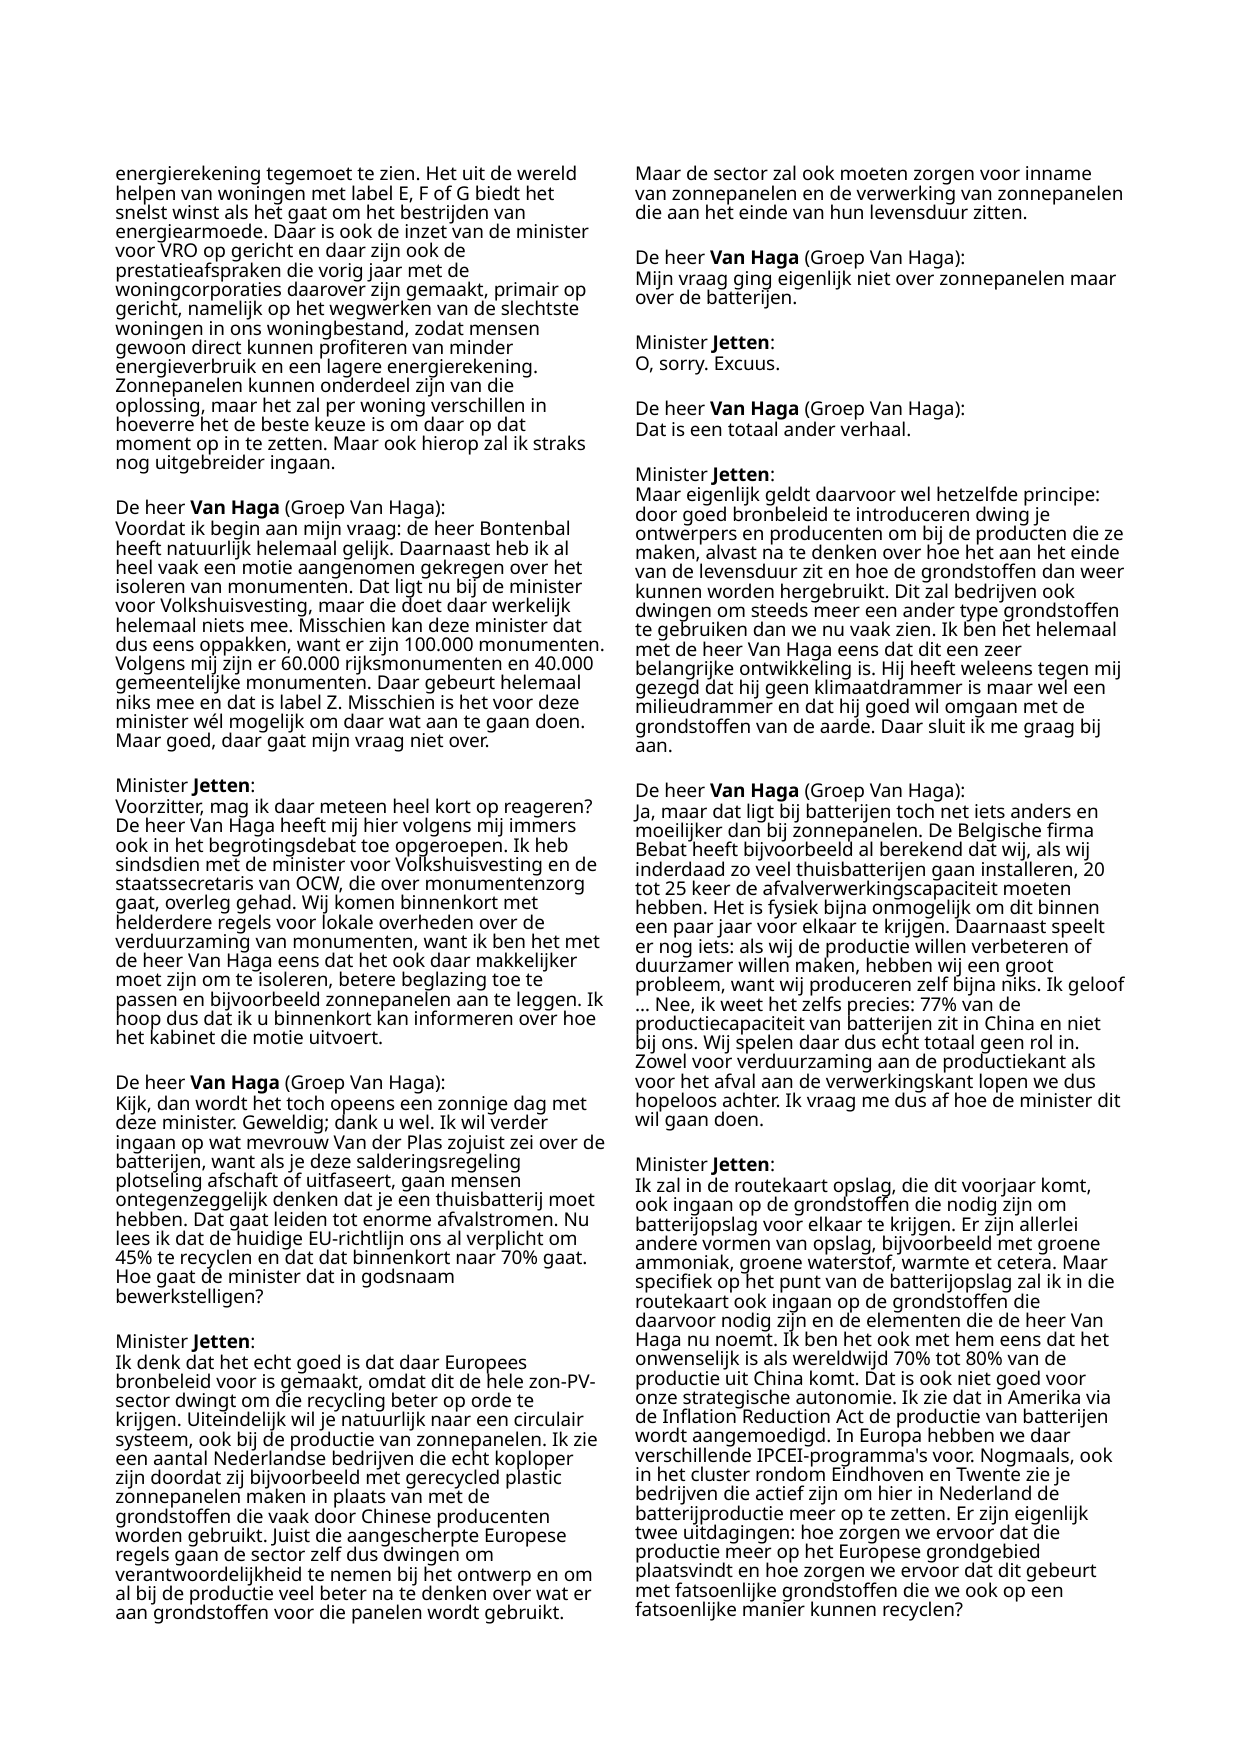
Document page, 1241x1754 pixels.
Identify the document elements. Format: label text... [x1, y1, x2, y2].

text Ja, maar dat ligt bij batterijen toch net iets anders en moeilijker dan bij zonnepanelen. De Belgische firma Bebat heeft bijvoorbeeld al berekend dat wij, als wij inderdaad zo veel thuisbatterijen gaan installeren, 20 tot 25 keer de afvalverwerkingscapaciteit moeten hebben. Het is fysiek bijna onmogelijk om dit binnen een paar jaar voor elkaar te krijgen. Daarnaast speelt er nog iets: als wij de productie willen verbeteren of duurzamer willen maken, hebben wij een groot probleem, want wij produceren zelf bijna niks. Ik geloof … Nee, ik weet het zelfs precies: 77% van de productiecapaciteit van batterijen zit in China en niet bij ons. Wij spelen daar dus echt totaal geen rol in. Zowel voor verduurzaming aan de productiekant als voor het afval aan de verwerkingskant lopen we dus hopeloos achter. Ik vraag me dus af hoe de minister dit wil gaan doen. [635, 803, 1125, 1130]
text Minister Jetten: [635, 329, 1125, 355]
text De heer Van Haga (Groep Van Haga): [635, 244, 1125, 270]
text Ik zal in de routekaart opslag, die dit voorjaar komt, ook ingaan op de grondstoffen die nodig zijn om batterijopslag voor elkaar te krijgen. Er zijn allerlei andere vormen van opslag, bijvoorbeeld met groene ammoniak, groene waterstof, warmte et cetera. Maar specifiek op het punt van de batterijopslag zal ik in die routekaart ook ingaan op de grondstoffen die daarvoor nodig zijn en de elementen die de heer Van Haga nu noemt. Ik ben het ook met hem eens dat het onwenselijk is als wereldwijd 70% tot 80% van de productie uit China komt. Dat is ook niet goed voor onze strategische autonomie. Ik zie dat in Amerika via de Inflation Reduction Act de productie van batterijen wordt aangemoedigd. In Europa hebben we daar verschillende IPCEI-programma's voor. Nogmaals, ook in het cluster rondom Eindhoven en Twente zie je bedrijven die actief zijn om hier in Nederland de batterijproductie meer op te zetten. Er zijn eigenlijk twee uitdagingen: hoe zorgen we ervoor dat die productie meer op het Europese grondgebied plaatsvindt en hoe zorgen we ervoor dat dit gebeurt met fatsoenlijke grondstoffen die we ook op een fatsoenlijke manier kunnen recyclen? [635, 1177, 1125, 1620]
text Voordat ik begin aan mijn vraag: de heer Bontenbal heeft natuurlijk helemaal gelijk. Daarnaast heb ik al heel vaak een motie aangenomen gekregen over het isoleren van monumenten. Dat ligt nu bij de minister voor Volkshuisvesting, maar die doet daar werkelijk helemaal niets mee. Misschien kan deze minister dat dus eens oppakken, want er zijn 100.000 monumenten. Volgens mij zijn er 60.000 rijksmonumenten en 40.000 gemeentelijke monumenten. Daar gebeurt helemaal niks mee en dat is label Z. Misschien is het voor deze minister wél mogelijk om daar wat aan te gaan doen. Maar goed, daar gaat mijn vraag niet over. [115, 520, 605, 751]
text Minister Jetten: [635, 461, 1125, 486]
text Maar eigenlijk geldt daarvoor wel hetzelfde principe: door goed bronbeleid te introduceren dwing je ontwerpers en producenten om bij de producten die ze maken, alvast na te denken over hoe het aan het einde van de levensduur zit en hoe de grondstoffen dan weer kunnen worden hergebruikt. Dit zal bedrijven ook dwingen om steeds meer een ander type grondstoffen te gebruiken dan we nu vaak zien. Ik ben het helemaal met de heer Van Haga eens dat dit een zeer belangrijke ontwikkeling is. Hij heeft weleens tegen mij gezegd dat hij geen klimaatdrammer is maar wel een milieudrammer en dat hij goed wil omgaan met de grondstoffen van de aarde. Daar sluit ik me graag bij aan. [635, 486, 1125, 756]
text Maar de sector zal ook moeten zorgen voor inname van zonnepanelen en de verwerking van zonnepanelen die aan het einde van hun levensduur zitten. [635, 165, 1125, 223]
text energierekening tegemoet te zien. Het uit de wereld helpen van woningen met label E, F of G biedt het snelst winst als het gaat om het bestrijden van energiearmoede. Daar is ook de inzet van de minister voor VRO op gericht en daar zijn ook de prestatieafspraken die vorig jaar met de woningcorporaties daarover zijn gemaakt, primair op gericht, namelijk op het wegwerken van de slechtste woningen in ons woningbestand, zodat mensen gewoon direct kunnen profiteren van minder energieverbruik en een lagere energierekening. Zonnepanelen kunnen onderdeel zijn van die oplossing, maar het zal per woning verschillen in hoeverre het de beste keuze is om daar op dat moment op in te zetten. Maar ook hierop zal ik straks nog uitgebreider ingaan. [115, 165, 605, 474]
text De heer Van Haga (Groep Van Haga): [635, 395, 1125, 421]
text De heer Van Haga (Groep Van Haga): [115, 494, 605, 520]
text Mijn vraag ging eigenlijk niet over zonnepanelen maar over de batterijen. [635, 270, 1125, 308]
text Minister Jetten: [115, 772, 605, 798]
text Dat is een totaal ander verhaal. [635, 421, 1125, 440]
text Minister Jetten: [115, 1328, 605, 1354]
text De heer Van Haga (Groep Van Haga): [115, 1069, 605, 1095]
text De heer Van Haga (Groep Van Haga): [635, 777, 1125, 803]
text O, sorry. Excuus. [635, 355, 1125, 374]
text Voorzitter, mag ik daar meteen heel kort op reageren? De heer Van Haga heeft mij hier volgens mij immers ook in het begrotingsdebat toe opgeroepen. Ik heb sindsdien met de minister voor Volkshuisvesting en de staatssecretaris van OCW, die over monumentenzorg gaat, overleg gehad. Wij komen binnenkort met helderdere regels voor lokale overheden over de verduurzaming van monumenten, want ik ben het met de heer Van Haga eens dat het ook daar makkelijker moet zijn om te isoleren, betere beglazing toe te passen en bijvoorbeeld zonnepanelen aan te leggen. Ik hoop dus dat ik u binnenkort kan informeren over hoe het kabinet die motie uitvoert. [115, 798, 605, 1048]
text Ik denk dat het echt goed is dat daar Europees bronbeleid voor is gemaakt, omdat dit de hele zon-PV-sector dwingt om die recycling beter op orde te krijgen. Uiteindelijk wil je natuurlijk naar een circulair systeem, ook bij de productie van zonnepanelen. Ik zie een aantal Nederlandse bedrijven die echt koploper zijn doordat zij bijvoorbeeld met gerecycled plastic zonnepanelen maken in plaats van met de grondstoffen die vaak door Chinese producenten worden gebruikt. Juist die aangescherpte Europese regels gaan de sector zelf dus dwingen om verantwoordelijkheid te nemen bij het ontwerp en om al bij de productie veel beter na te denken over wat er aan grondstoffen voor die panelen wordt gebruikt. [115, 1354, 605, 1623]
text Kijk, dan wordt het toch opeens een zonnige dag met deze minister. Geweldig; dank u wel. Ik wil verder ingaan op wat mevrouw Van der Plas zojuist zei over de batterijen, want als je deze salderingsregeling plotseling afschaft of uitfaseert, gaan mensen ontegenzeggelijk denken dat je een thuisbatterij moet hebben. Dat gaat leiden tot enorme afvalstromen. Nu lees ik dat de huidige EU-richtlijn ons al verplicht om 45% te recyclen en dat dat binnenkort naar 70% gaat. Hoe gaat de minister dat in godsnaam bewerkstelligen? [115, 1095, 605, 1307]
text Minister Jetten: [635, 1151, 1125, 1177]
